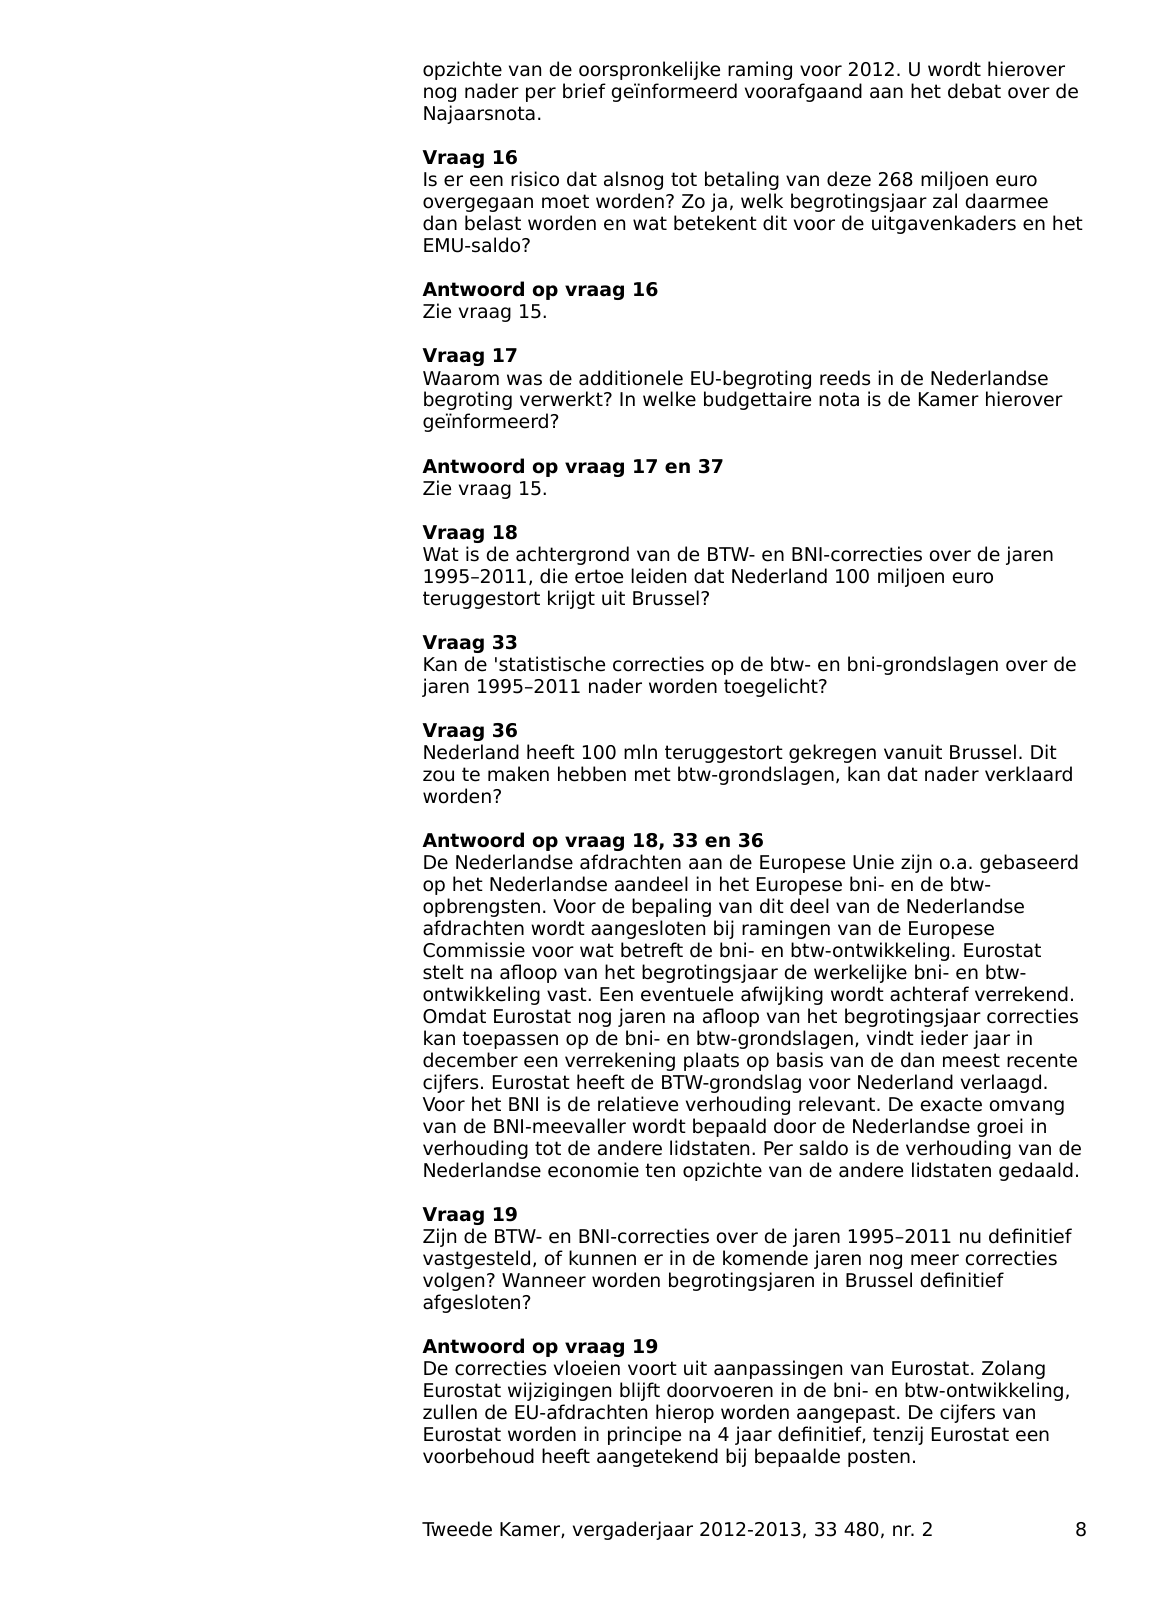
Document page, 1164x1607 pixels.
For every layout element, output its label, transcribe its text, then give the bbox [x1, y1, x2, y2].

text Nederland heeft 100 mln teruggestort gekregen vanuit Brussel. Dit zou te maken hebben met btw-grondslagen, kan dat nader verklaard worden? [422, 742, 1087, 808]
text opzichte van de oorspronkelijke raming voor 2012. U wordt hierover nog nader per brief geïnformeerd voorafgaand aan het debat over de Najaarsnota. [422, 59, 1087, 125]
text Antwoord op vraag 17 en 37 [422, 456, 1087, 477]
text Wat is de achtergrond van de BTW- en BNI-correcties over de jaren 1995–2011, die ertoe leiden dat Nederland 100 miljoen euro teruggestort krijgt uit Brussel? [422, 544, 1087, 609]
text Zijn de BTW- en BNI-correcties over de jaren 1995–2011 nu definitief vastgesteld, of kunnen er in de komende jaren nog meer correcties volgen? Wanneer worden begrotingsjaren in Brussel definitief afgesloten? [422, 1226, 1087, 1314]
text Antwoord op vraag 19 [422, 1336, 1087, 1358]
text Is er een risico dat alsnog tot betaling van deze 268 miljoen euro overgegaan moet worden? Zo ja, welk begrotingsjaar zal daarmee dan belast worden en wat betekent dit voor de uitgavenkaders en het EMU-saldo? [422, 169, 1087, 257]
text Antwoord op vraag 18, 33 en 36 [422, 830, 1087, 852]
text Vraag 19 [422, 1204, 1087, 1226]
text Vraag 16 [422, 147, 1087, 169]
text Vraag 18 [422, 522, 1087, 544]
text Vraag 17 [422, 345, 1087, 367]
text Zie vraag 15. [422, 477, 1087, 499]
text Waarom was de additionele EU-begroting reeds in de Nederlandse begroting verwerkt? In welke budgettaire nota is de Kamer hierover geïnformeerd? [422, 367, 1087, 433]
text De Nederlandse afdrachten aan de Europese Unie zijn o.a. gebaseerd op het Nederlandse aandeel in het Europese bni- en de btw-opbrengsten. Voor de bepaling van dit deel van de Nederlandse afdrachten wordt aangesloten bij ramingen van de Europese Commissie voor wat betreft de bni- en btw-ontwikkeling. Eurostat stelt na afloop van het begrotingsjaar de werkelijke bni- en btw-ontwikkeling vast. Een eventuele afwijking wordt achteraf verrekend. Omdat Eurostat nog jaren na afloop van het begrotingsjaar correcties kan toepassen op de bni- en btw-grondslagen, vindt ieder jaar in december een verrekening plaats op basis van de dan meest recente cijfers. Eurostat heeft de BTW-grondslag voor Nederland verlaagd. Voor het BNI is de relatieve verhouding relevant. De exacte omvang van de BNI-meevaller wordt bepaald door de Nederlandse groei in verhouding tot de andere lidstaten. Per saldo is de verhouding van de Nederlandse economie ten opzichte van de andere lidstaten gedaald. [422, 852, 1087, 1182]
text De correcties vloeien voort uit aanpassingen van Eurostat. Zolang Eurostat wijzigingen blijft doorvoeren in de bni- en btw-ontwikkeling, zullen de EU-afdrachten hierop worden aangepast. De cijfers van Eurostat worden in principe na 4 jaar definitief, tenzij Eurostat een voorbehoud heeft aangetekend bij bepaalde posten. [422, 1358, 1087, 1468]
text Kan de 'statistische correcties op de btw- en bni-grondslagen over de jaren 1995–2011 nader worden toegelicht? [422, 654, 1087, 698]
text Vraag 33 [422, 632, 1087, 654]
text Vraag 36 [422, 720, 1087, 742]
text Antwoord op vraag 16 [422, 279, 1087, 301]
text Zie vraag 15. [422, 301, 1087, 323]
